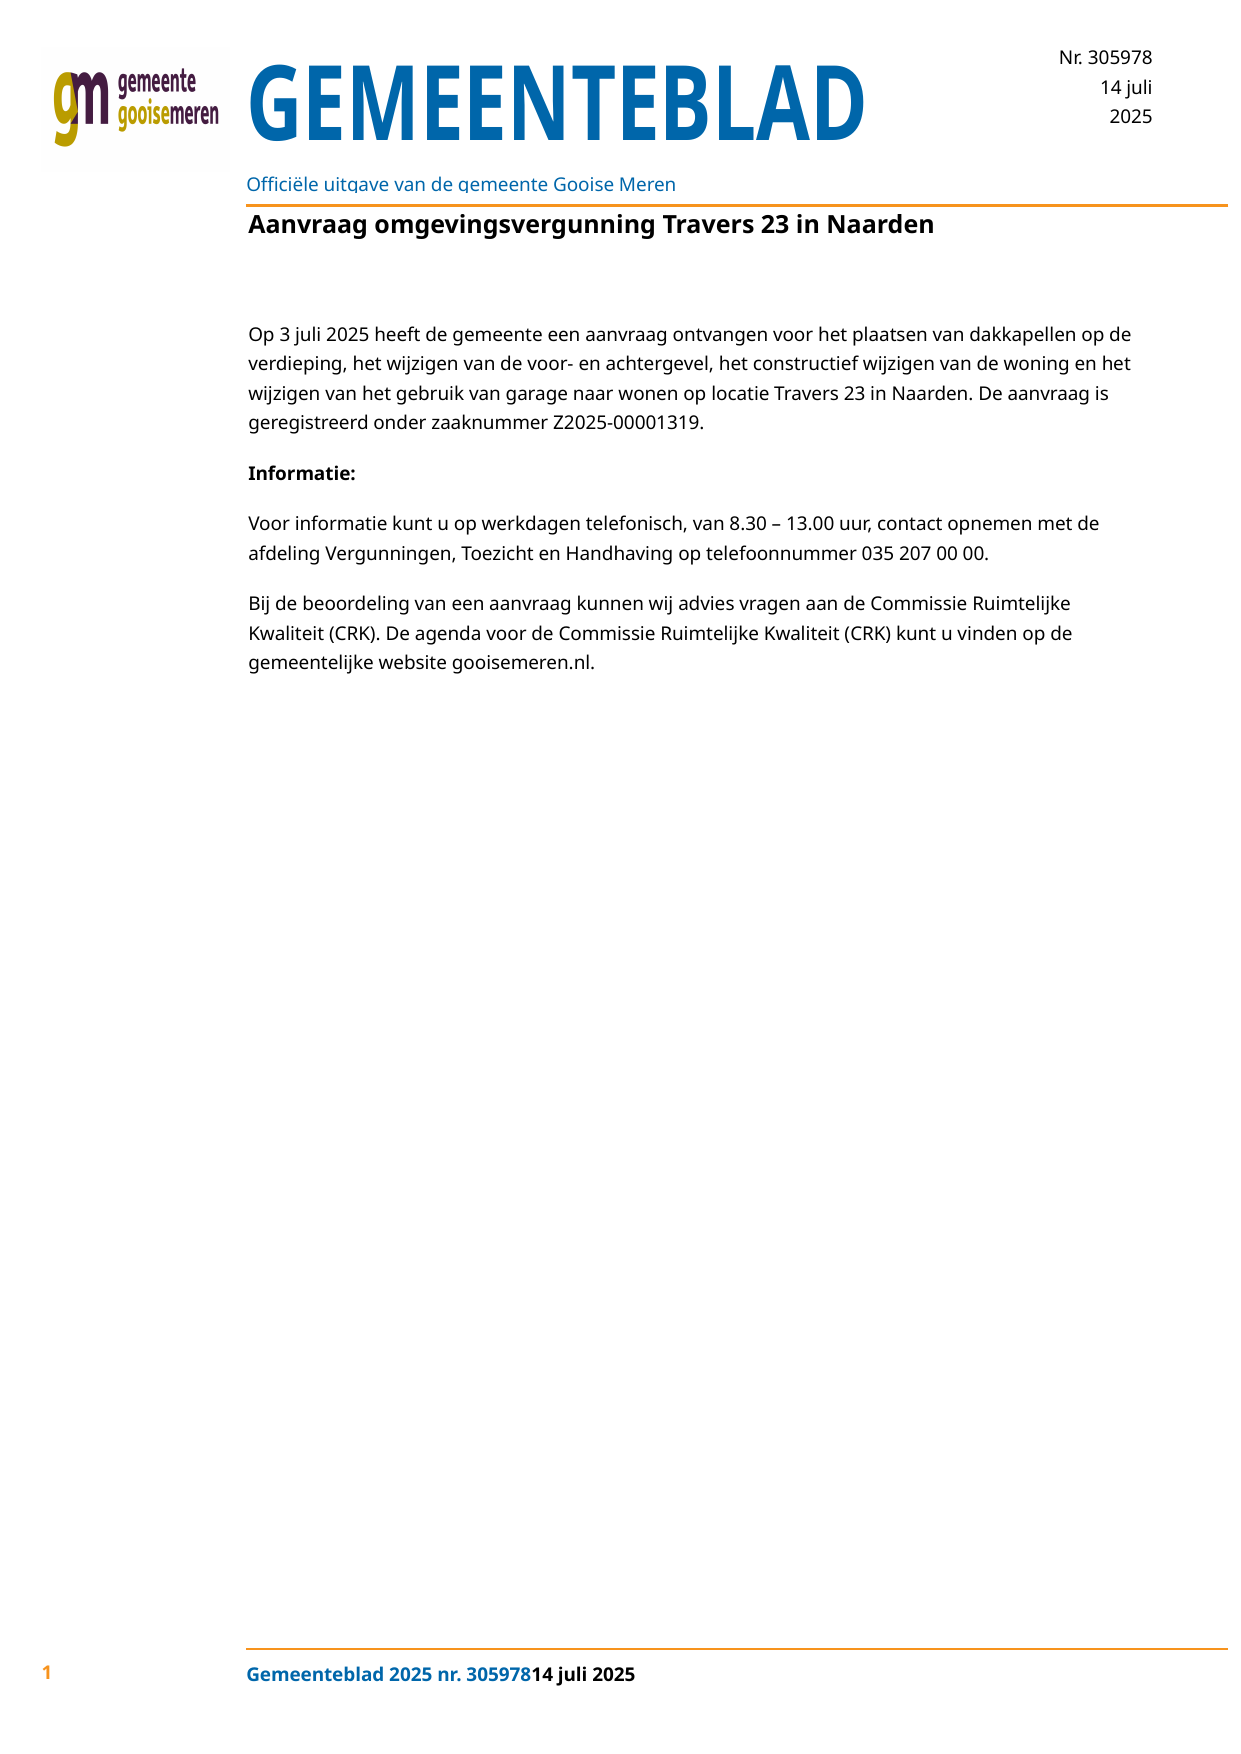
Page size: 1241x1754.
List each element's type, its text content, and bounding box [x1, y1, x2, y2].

text Voor informatie kunt u op werkdagen telefonisch, van 8.30 – 13.00 uur, contact opnemen met de afdeling Vergunningen, Toezicht en Handhaving op telefoonnummer 035 207 00 00. [248, 510, 1152, 566]
text Aanvraag omgevingsvergunning Travers 23 in Naarden [248, 207, 1152, 241]
text Informatie: [248, 460, 1152, 486]
picture [41, 47, 231, 172]
text Op 3 juli 2025 heeft de gemeente een aanvraag ontvangen voor het plaatsen van dakkapellen op de verdieping, het wijzigen van de voor- en achtergevel, het constructief wijzigen van de woning en het wijzigen van het gebruik van garage naar wonen op locatie Travers 23 in Naarden. De aanvraag is geregistreerd onder zaaknummer Z2025-00001319. [248, 321, 1152, 435]
text Bij de beoordeling van een aanvraag kunnen wij advies vragen aan de Commissie Ruimtelijke Kwaliteit (CRK). De agenda voor de Commissie Ruimtelijke Kwaliteit (CRK) kunt u vinden op de gemeentelijke website gooisemeren.nl. [248, 590, 1152, 675]
